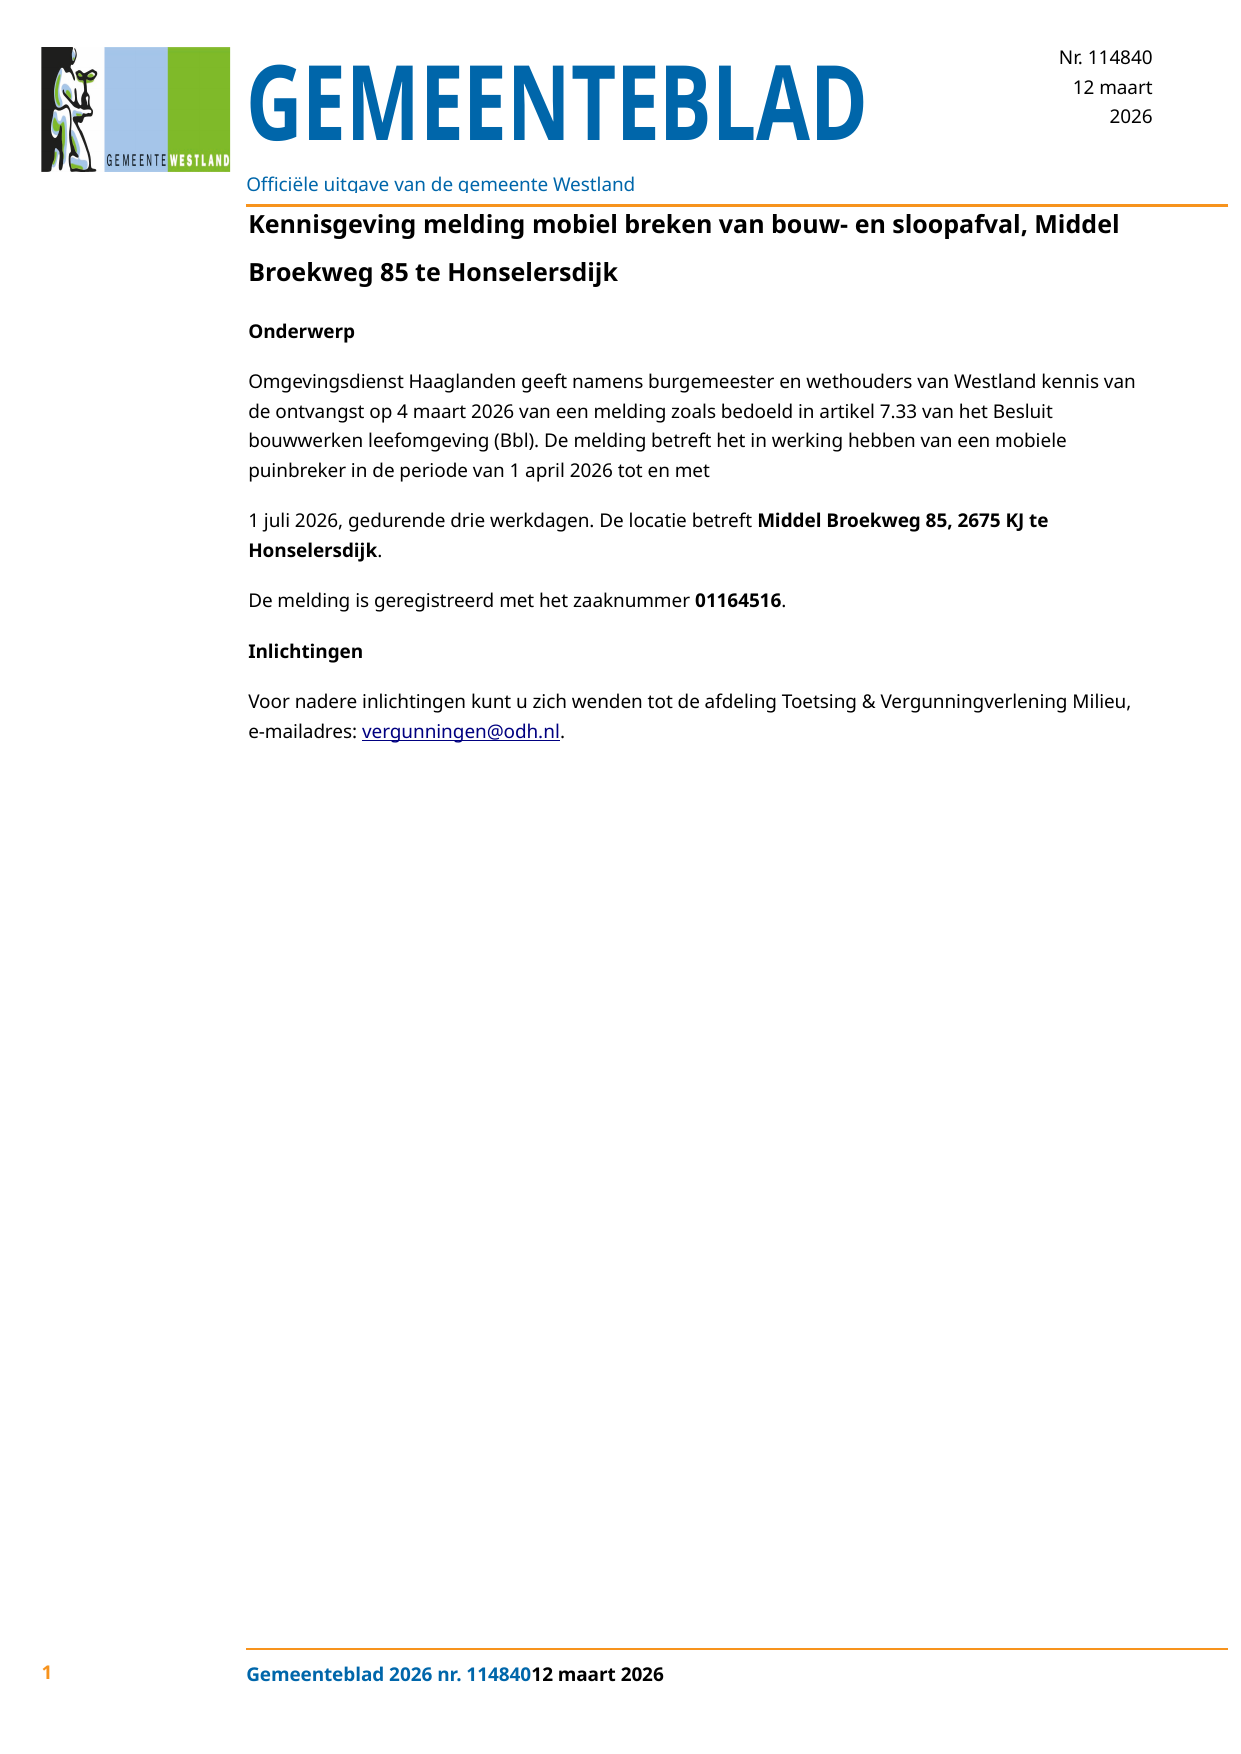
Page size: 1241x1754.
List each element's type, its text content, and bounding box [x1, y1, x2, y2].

text Onderwerp [248, 318, 1152, 344]
text Omgevingsdienst Haaglanden geeft namens burgemeester en wethouders van Westland kennis van de ontvangst op 4 maart 2026 van een melding zoals bedoeld in artikel 7.33 van het Besluit bouwwerken leefomgeving (Bbl). De melding betreft het in werking hebben van een mobiele puinbreker in de periode van 1 april 2026 tot en met [248, 368, 1152, 483]
picture [41, 47, 231, 172]
text Voor nadere inlichtingen kunt u zich wenden tot de afdeling Toetsing & Vergunningverlening Milieu, e-mailadres: vergunningen@odh.nl. [248, 688, 1152, 744]
text 1 juli 2026, gedurende drie werkdagen. De locatie betreft Middel Broekweg 85, 2675 KJ te Honselersdijk. [248, 507, 1152, 563]
text Kennisgeving melding mobiel breken van bouw- en sloopafval, Middel Broekweg 85 te Honselersdijk [248, 207, 1152, 288]
text Inlichtingen [248, 638, 1152, 664]
text De melding is geregistreerd met het zaaknummer 01164516. [248, 587, 1152, 613]
